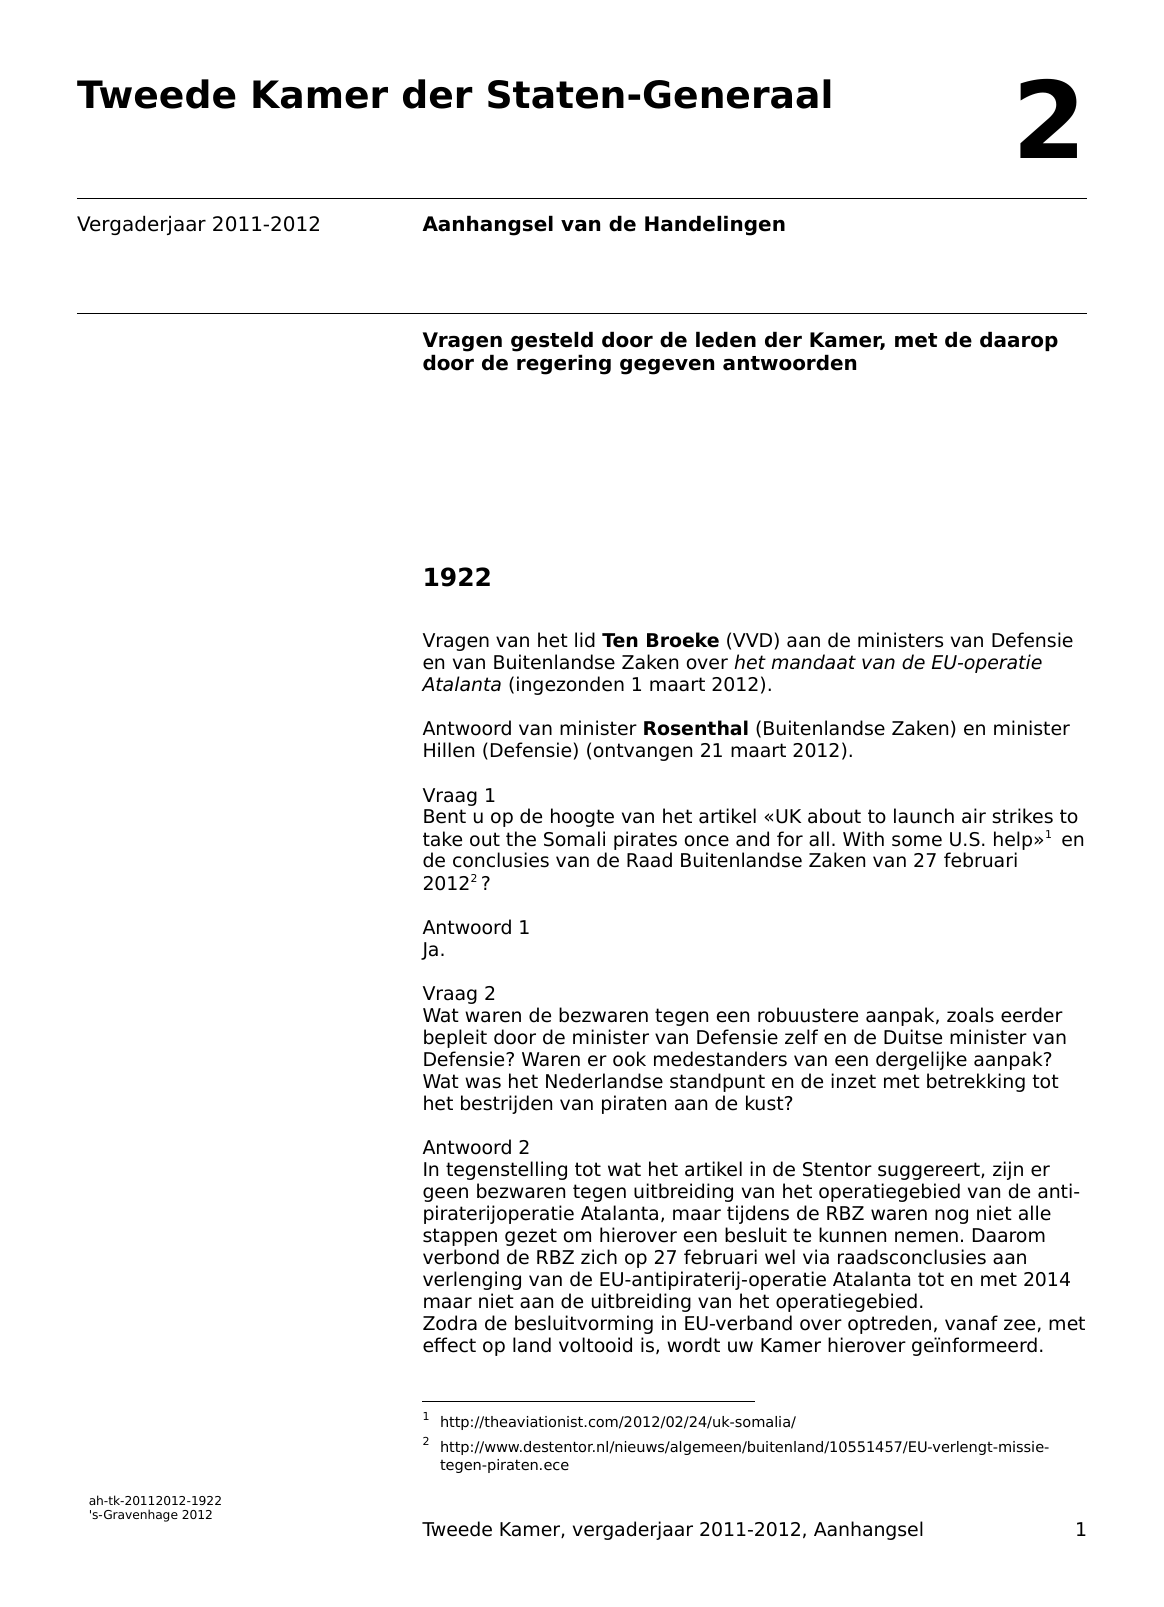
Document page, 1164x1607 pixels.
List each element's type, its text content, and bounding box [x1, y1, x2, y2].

text In tegenstelling tot wat het artikel in de Stentor suggereert, zijn er geen bezwaren tegen uitbreiding van het operatiegebied van de anti-piraterijoperatie Atalanta, maar tijdens de RBZ waren nog niet alle stappen gezet om hierover een besluit te kunnen nemen. Daarom verbond de RBZ zich op 27 februari wel via raadsconclusies aan verlenging van de EU-antipiraterij-operatie Atalanta tot en met 2014 maar niet aan de uitbreiding van het operatiegebied. [422, 1159, 1087, 1313]
text Zodra de besluitvorming in EU-verband over optreden, vanaf zee, met effect op land voltooid is, wordt uw Kamer hierover geïnformeerd. [422, 1313, 1087, 1357]
text http://theaviationist.com/2012/02/24/uk-somalia/ [422, 1410, 1087, 1432]
table_cell Vragen gesteld door de leden der Kamer, met de daarop door de regering gegeven antwoorden [422, 314, 1087, 375]
text Antwoord van minister Rosenthal (Buitenlandse Zaken) en minister Hillen (Defensie) (ontvangen 21 maart 2012). [422, 718, 1087, 762]
text Vraag 1 [422, 784, 1087, 806]
text Ja. [422, 938, 1087, 961]
text Antwoord 2 [422, 1137, 1087, 1159]
table_header 2 [886, 59, 1087, 198]
text Vraag 2 [422, 983, 1087, 1005]
text Bent u op de hoogte van het artikel «UK about to launch air strikes to take out the Somali pirates once and for all. With some U.S. help» en de conclusies van de Raad Buitenlandse Zaken van 27 februari 2012? [422, 806, 1087, 894]
table_cell Vergaderjaar 2011-2012 [77, 199, 422, 313]
table_cell [77, 314, 422, 375]
text Antwoord 1 [422, 917, 1087, 938]
text Vragen van het lid Ten Broeke (VVD) aan de ministers van Defensie en van Buitenlandse Zaken over het mandaat van de EU-operatie Atalanta (ingezonden 1 maart 2012). [422, 630, 1087, 696]
text 's-Gravenhage 2012 [88, 1508, 323, 1522]
table_cell Aanhangsel van de Handelingen [422, 199, 1087, 313]
text 1922 [422, 563, 1087, 592]
table_header Tweede Kamer der Staten-Generaal [77, 59, 886, 198]
text Wat waren de bezwaren tegen een robuustere aanpak, zoals eerder bepleit door de minister van Defensie zelf en de Duitse minister van Defensie? Waren er ook medestanders van een dergelijke aanpak? Wat was het Nederlandse standpunt en de inzet met betrekking tot het bestrijden van piraten aan de kust? [422, 1005, 1087, 1114]
text ah-tk-20112012-1922 [88, 1494, 323, 1508]
text http://www.destentor.nl/nieuws/algemeen/buitenland/10551457/EU-verlengt-missie-tegen-piraten.ece [422, 1435, 1087, 1474]
